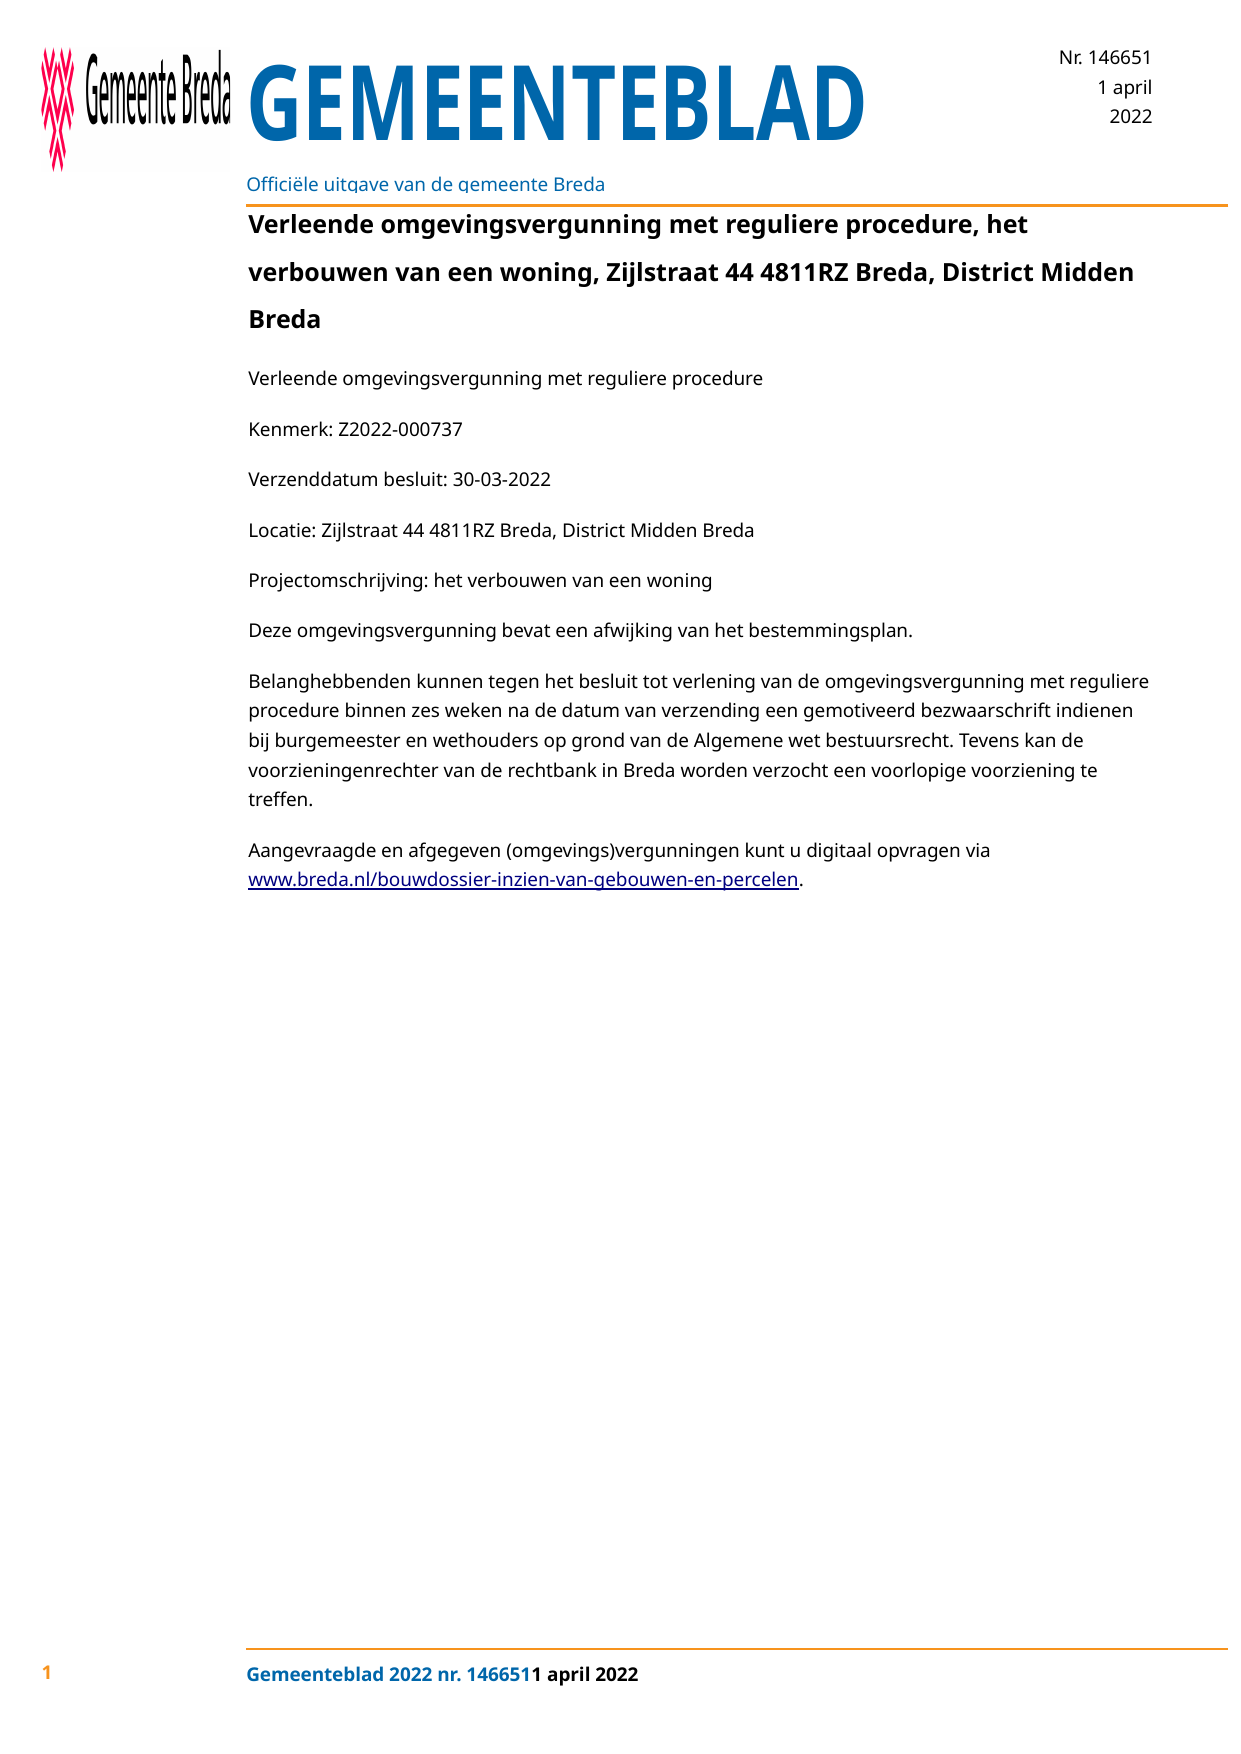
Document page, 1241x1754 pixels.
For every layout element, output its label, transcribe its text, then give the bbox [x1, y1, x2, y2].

text Deze omgevingsvergunning bevat een afwijking van het bestemmingsplan. [248, 618, 1152, 643]
text Locatie: Zijlstraat 44 4811RZ Breda, District Midden Breda [248, 517, 1152, 542]
text Verzenddatum besluit: 30-03-2022 [248, 466, 1152, 492]
text Kenmerk: Z2022-000737 [248, 416, 1152, 442]
text Verleende omgevingsvergunning met reguliere procedure [248, 366, 1152, 391]
text Projectomschrijving: het verbouwen van een woning [248, 567, 1152, 593]
picture [41, 47, 231, 172]
text Aangevraagde en afgegeven (omgevings)vergunningen kunt u digitaal opvragen via www.breda.nl/bouwdossier-inzien-van-gebouwen-en-percelen. [248, 837, 1152, 892]
text Verleende omgevingsvergunning met reguliere procedure, het verbouwen van een woning, Zijlstraat 44 4811RZ Breda, District Midden Breda [248, 207, 1152, 336]
text Belanghebbenden kunnen tegen het besluit tot verlening van de omgevingsvergunning met reguliere procedure binnen zes weken na de datum van verzending een gemotiveerd bezwaarschrift indienen bij burgemeester en wethouders op grond van de Algemene wet bestuursrecht. Tevens kan de voorzieningenrechter van de rechtbank in Breda worden verzocht een voorlopige voorziening te treffen. [248, 668, 1152, 812]
